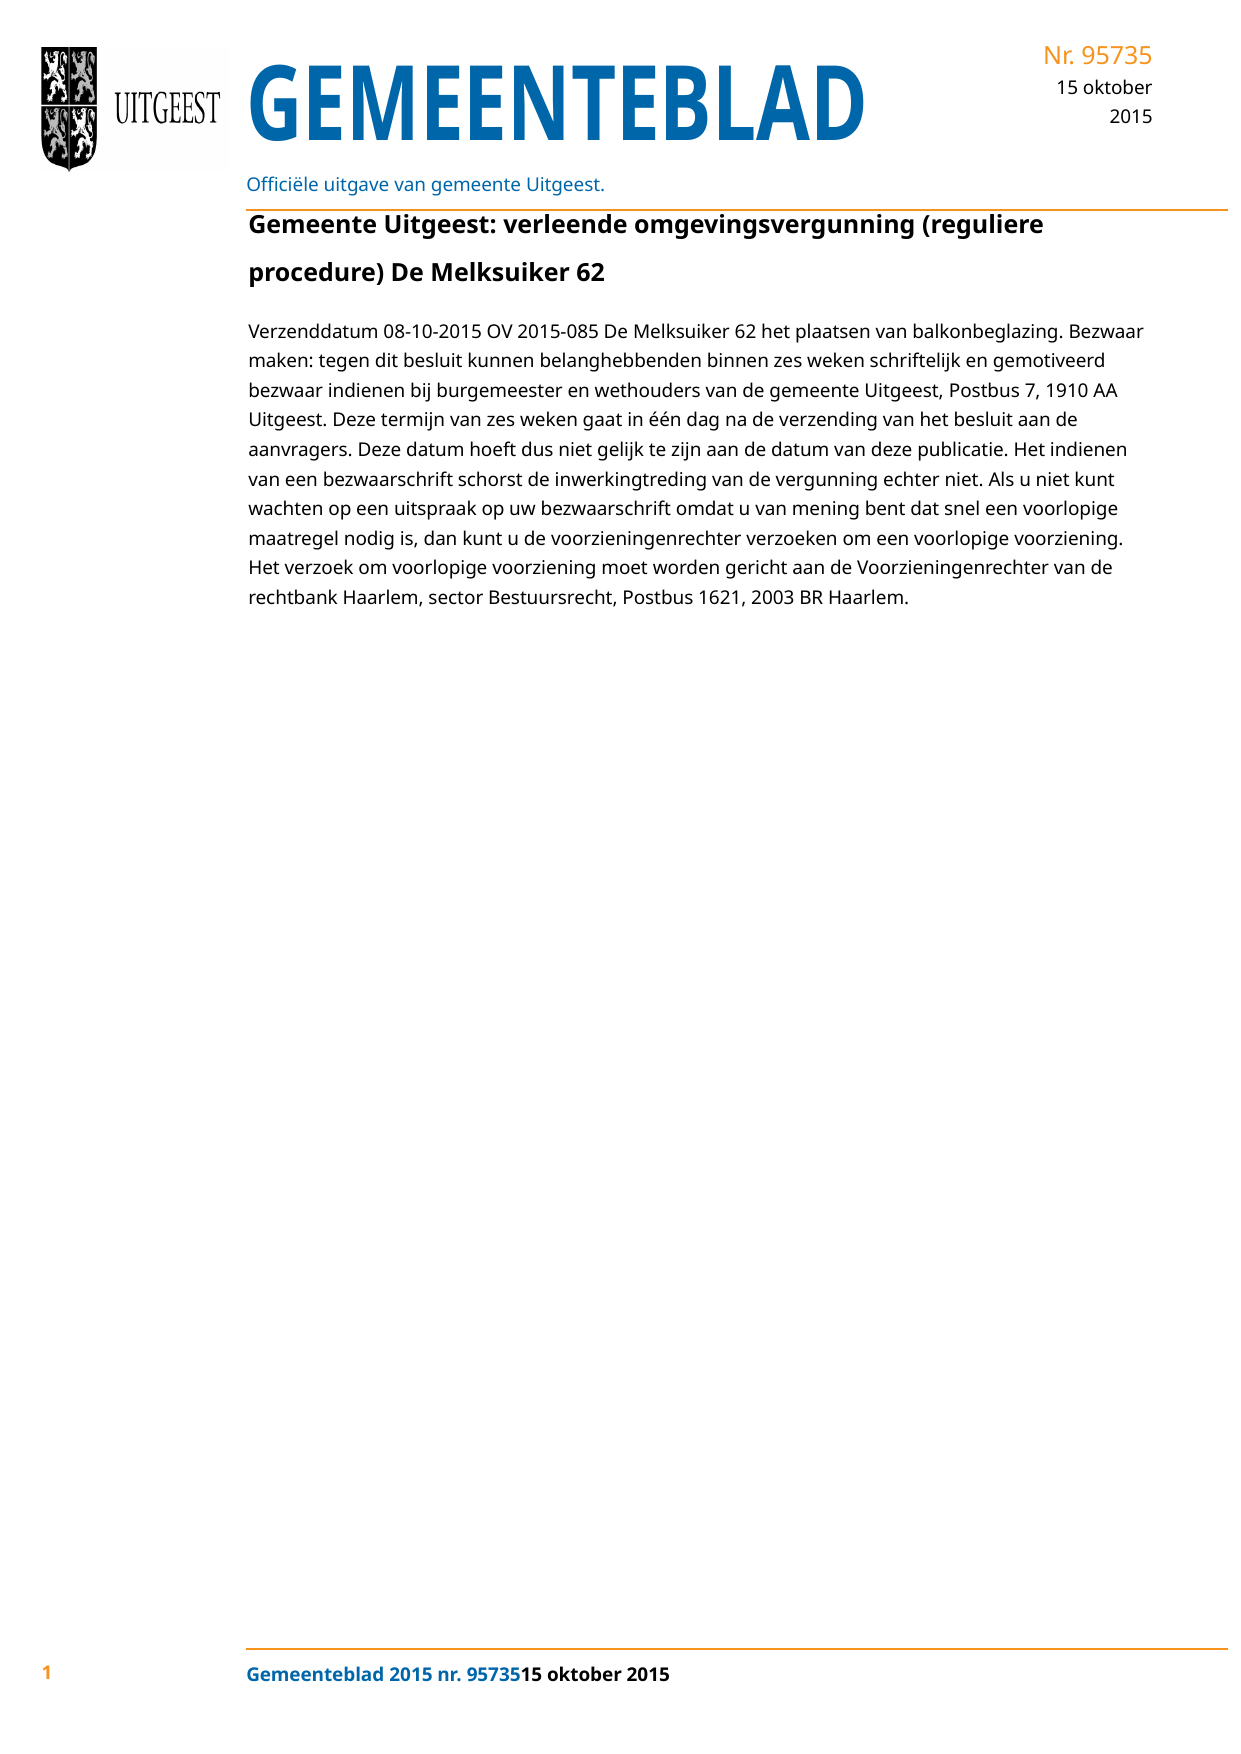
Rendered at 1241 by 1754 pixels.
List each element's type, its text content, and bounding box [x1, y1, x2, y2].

text Gemeente Uitgeest: verleende omgevingsvergunning (reguliere procedure) De Melksuiker 62 [248, 211, 1152, 288]
text Verzenddatum 08-10-2015 OV 2015-085 De Melksuiker 62 het plaatsen van balkonbeglazing. Bezwaar maken: tegen dit besluit kunnen belanghebbenden binnen zes weken schriftelijk en gemotiveerd bezwaar indienen bij burgemeester en wethouders van de gemeente Uitgeest, Postbus 7, 1910 AA Uitgeest. Deze termijn van zes weken gaat in één dag na de verzending van het besluit aan de aanvragers. Deze datum hoeft dus niet gelijk te zijn aan de datum van deze publicatie. Het indienen van een bezwaarschrift schorst de inwerkingtreding van de vergunning echter niet. Als u niet kunt wachten op een uitspraak op uw bezwaarschrift omdat u van mening bent dat snel een voorlopige maatregel nodig is, dan kunt u de voorzieningenrechter verzoeken om een voorlopige voorziening. Het verzoek om voorlopige voorziening moet worden gericht aan de Voorzieningenrechter van de rechtbank Haarlem, sector Bestuursrecht, Postbus 1621, 2003 BR Haarlem. [248, 318, 1152, 610]
picture [41, 47, 231, 172]
